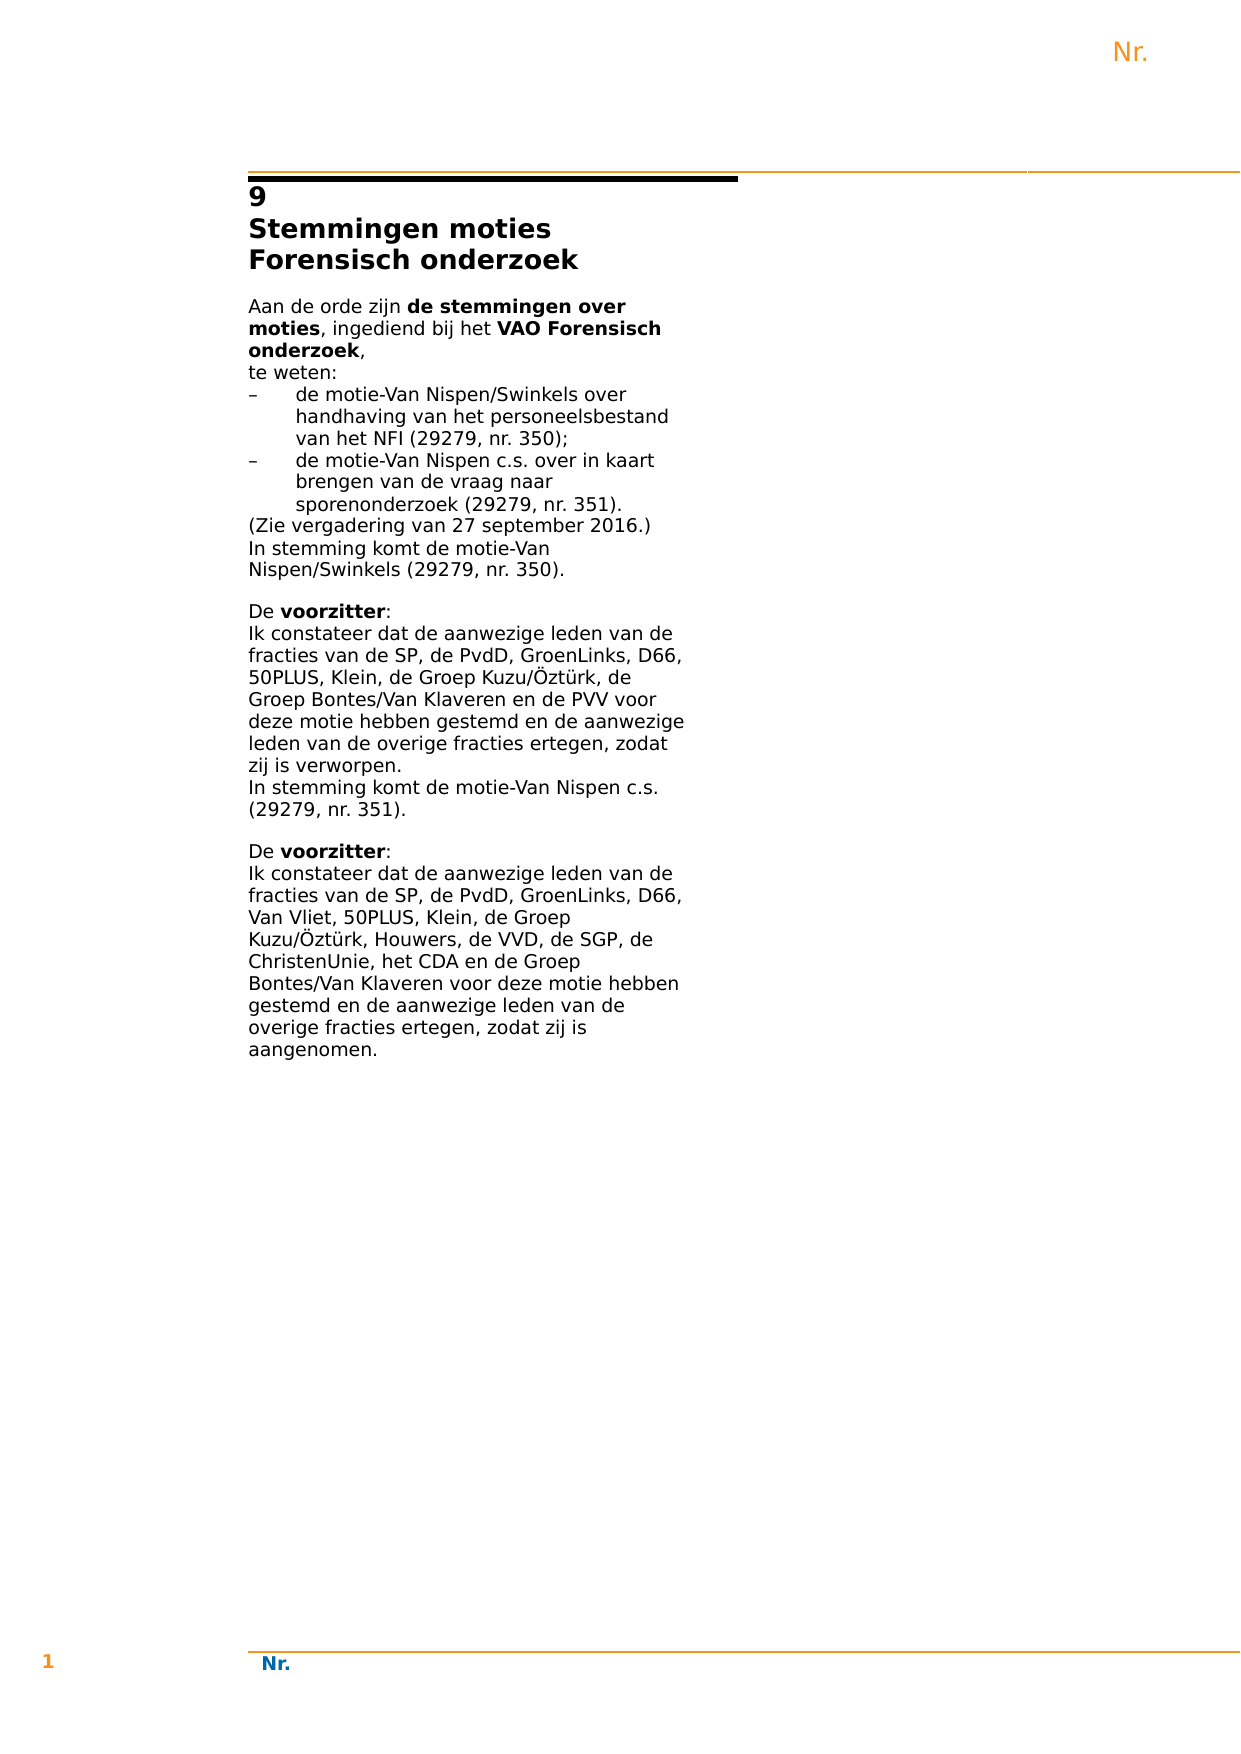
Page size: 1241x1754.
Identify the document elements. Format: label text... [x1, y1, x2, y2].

text De voorzitter: [248, 841, 691, 863]
text Ik constateer dat de aanwezige leden van de fracties van de SP, de PvdD, GroenLinks, D66, Van Vliet, 50PLUS, Klein, de Groep Kuzu/Öztürk, Houwers, de VVD, de SGP, de ChristenUnie, het CDA en de Groep Bontes/Van Klaveren voor deze motie hebben gestemd en de aanwezige leden van de overige fracties ertegen, zodat zij is aangenomen. [248, 863, 691, 1061]
text (Zie vergadering van 27 september 2016.) [248, 515, 691, 537]
text De voorzitter: [248, 601, 691, 623]
text te weten: [248, 362, 691, 383]
text Aan de orde zijn de stemmingen over moties, ingediend bij het VAO Forensisch onderzoek, [248, 296, 691, 362]
text Ik constateer dat de aanwezige leden van de fracties van de SP, de PvdD, GroenLinks, D66, 50PLUS, Klein, de Groep Kuzu/Öztürk, de Groep Bontes/Van Klaveren en de PVV voor deze motie hebben gestemd en de aanwezige leden van de overige fracties ertegen, zodat zij is verworpen. [248, 623, 691, 777]
title 9 Stemmingen moties Forensisch onderzoek [248, 182, 691, 276]
text In stemming komt de motie-Van Nispen/Swinkels (29279, nr. 350). [248, 537, 691, 581]
text In stemming komt de motie-Van Nispen c.s. (29279, nr. 351). [248, 777, 691, 821]
list de motie-Van Nispen c.s. over in kaart brengen van de vraag naar sporenonderzoek (29279, nr. 351). [248, 449, 691, 515]
list de motie-Van Nispen/Swinkels over handhaving van het personeelsbestand van het NFI (29279, nr. 350); [248, 383, 691, 449]
